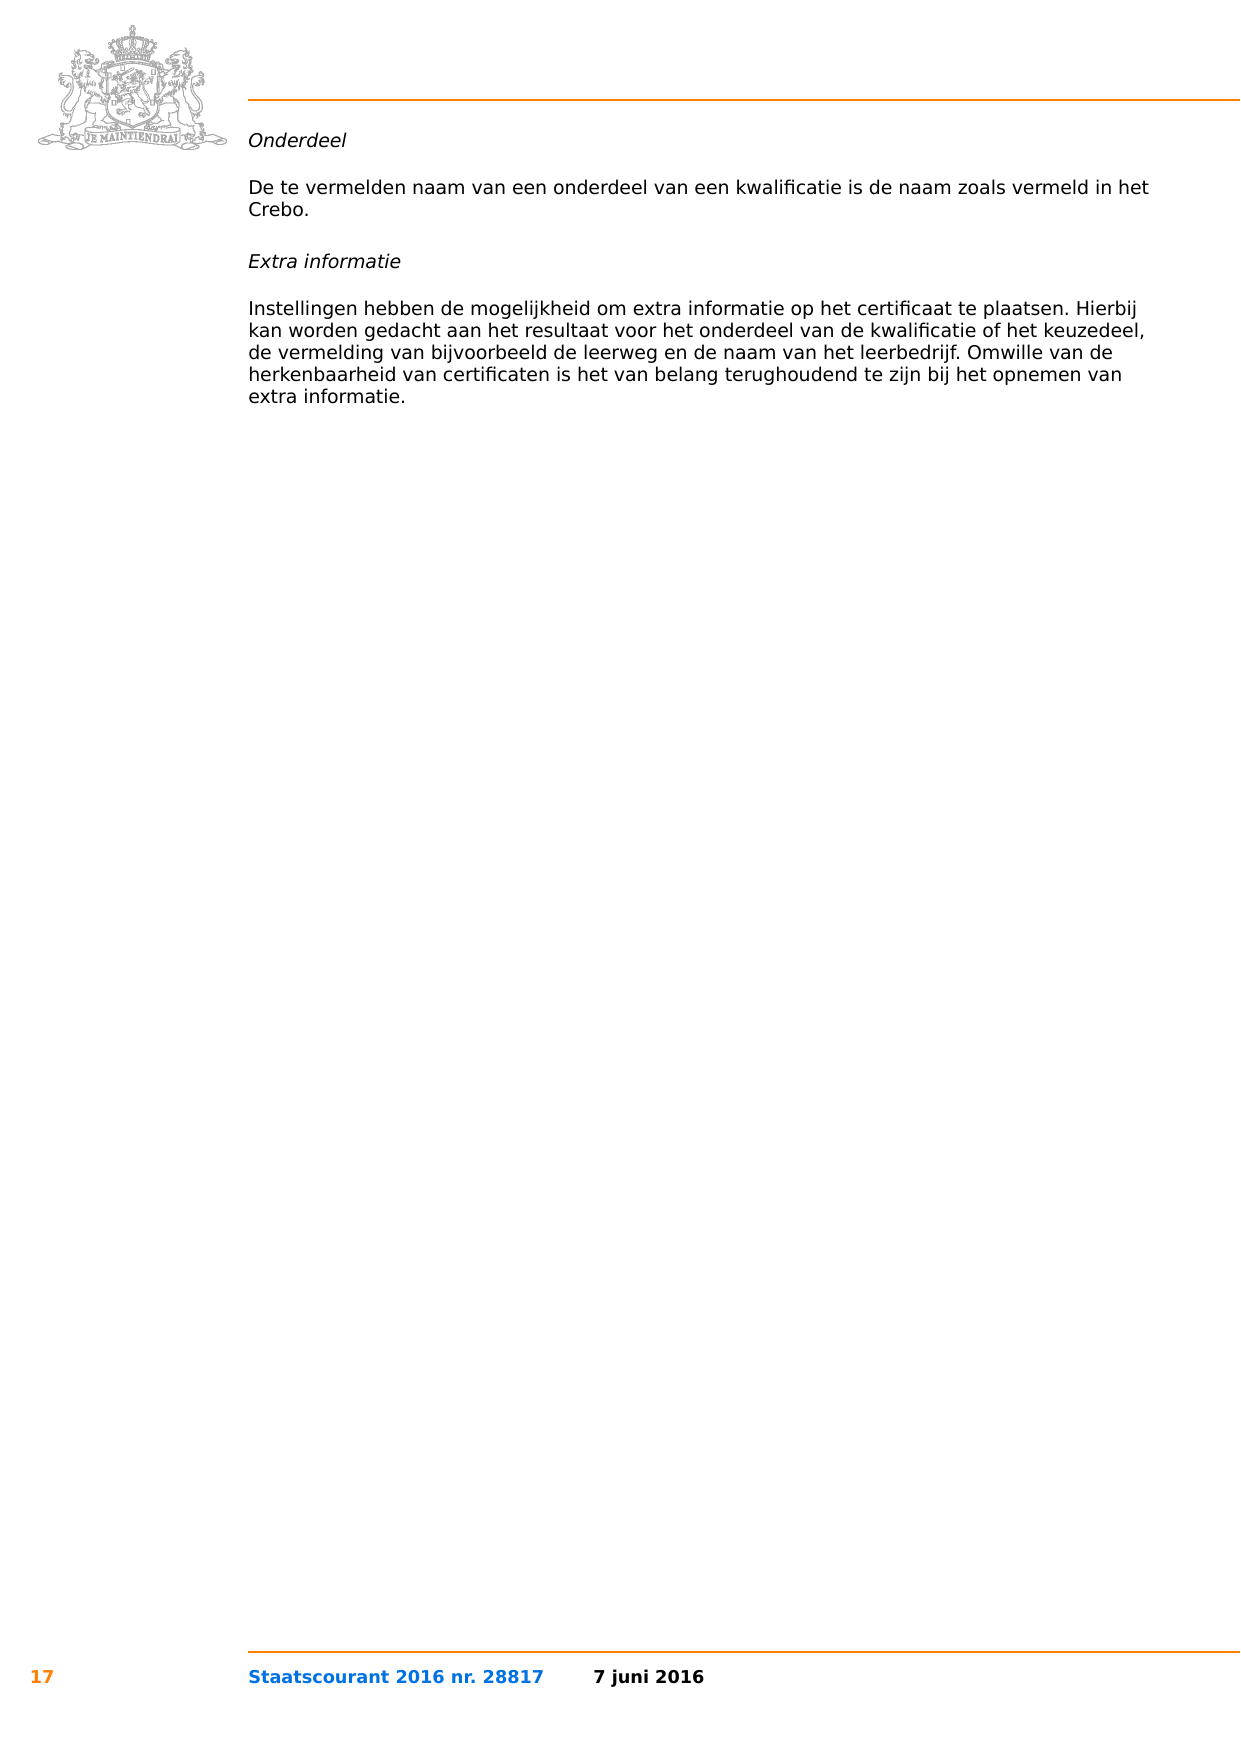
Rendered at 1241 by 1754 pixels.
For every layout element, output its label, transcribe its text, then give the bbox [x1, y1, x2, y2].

subtitle Onderdeel [248, 130, 1163, 152]
text De te vermelden naam van een onderdeel van een kwalificatie is de naam zoals vermeld in het Crebo. [248, 177, 1163, 221]
subtitle Extra informatie [248, 251, 1163, 273]
text Instellingen hebben de mogelijkheid om extra informatie op het certificaat te plaatsen. Hierbij kan worden gedacht aan het resultaat voor het onderdeel van de kwalificatie of het keuzedeel, de vermelding van bijvoorbeeld de leerweg en de naam van het leerbedrijf. Omwille van de herkenbaarheid van certificaten is het van belang terughoudend te zijn bij het opnemen van extra informatie. [248, 298, 1163, 408]
picture [38, 25, 227, 150]
